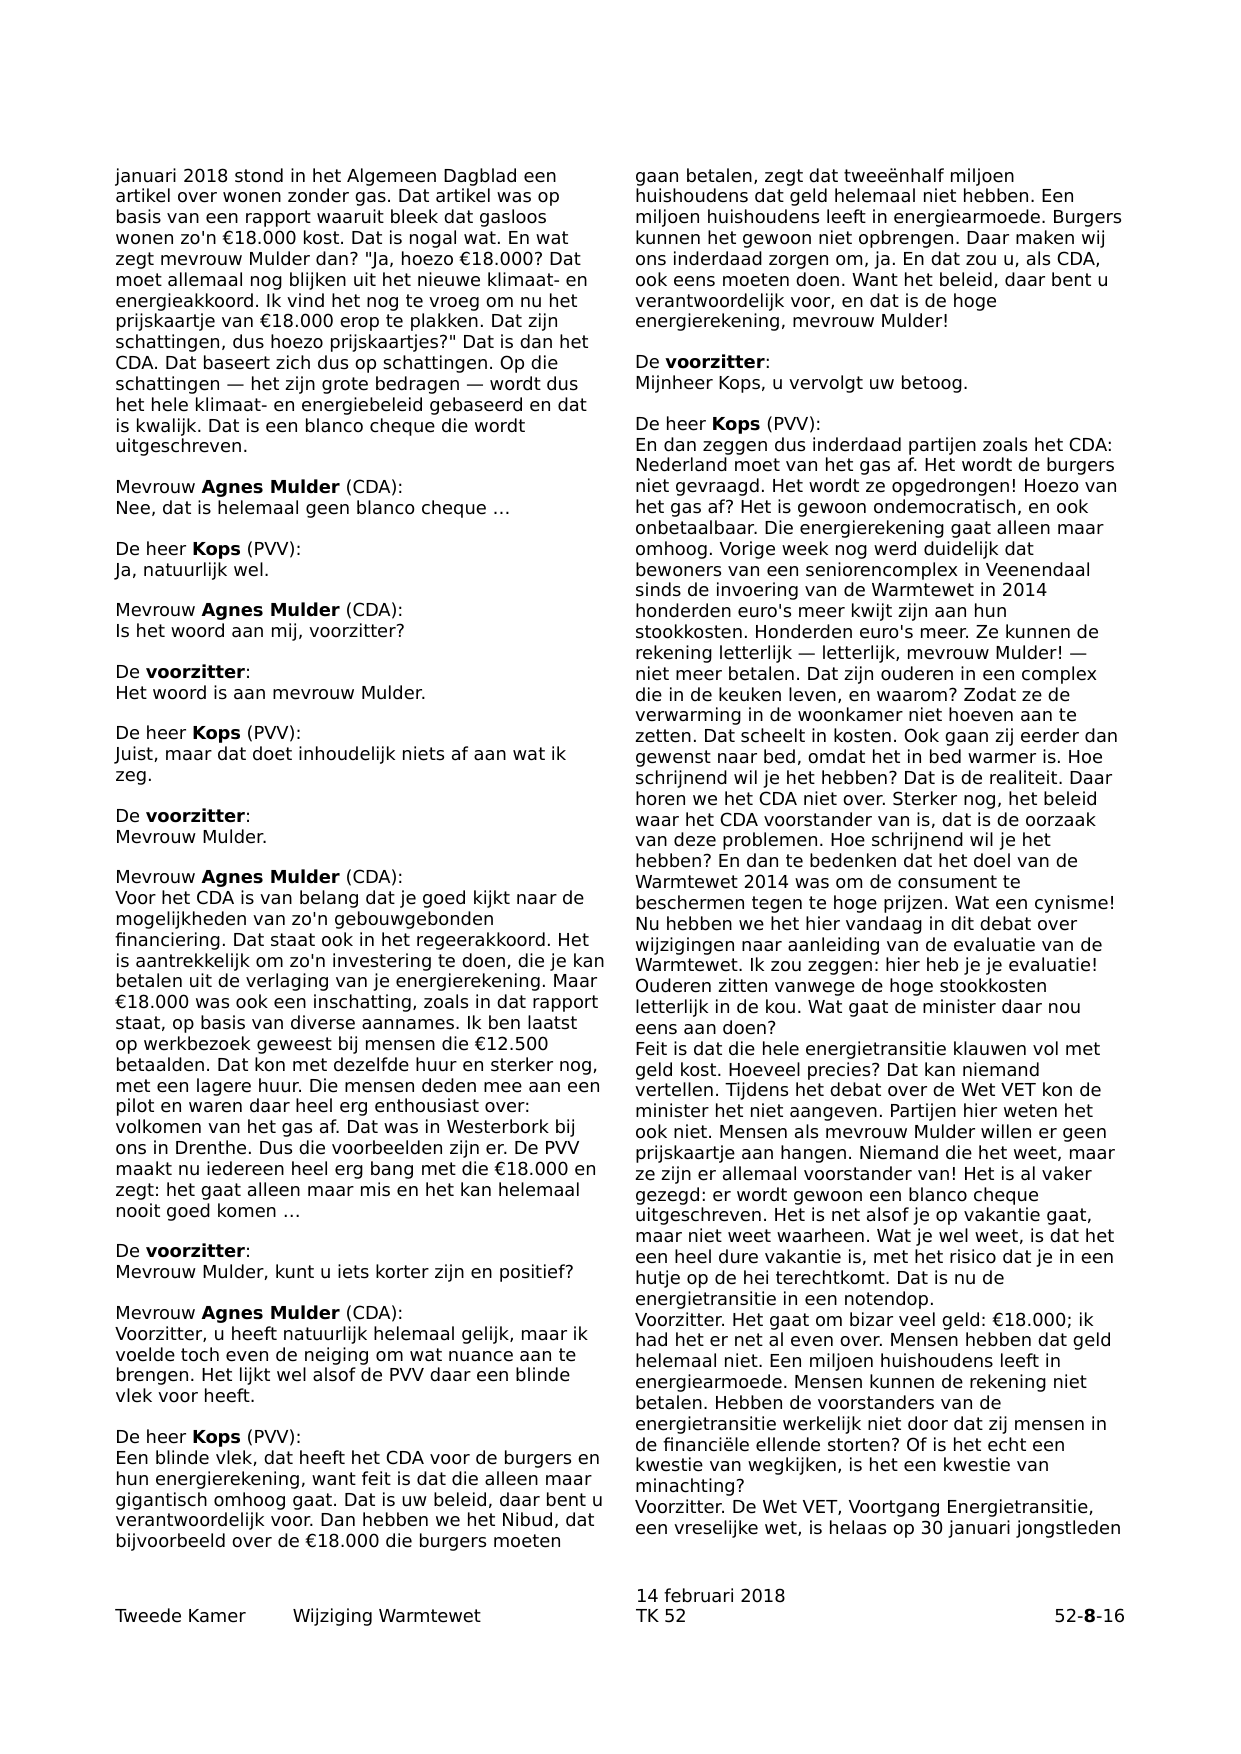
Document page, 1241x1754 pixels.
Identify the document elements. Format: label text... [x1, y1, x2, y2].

text De voorzitter: [115, 1241, 605, 1262]
text Een blinde vlek, dat heeft het CDA voor de burgers en hun energierekening, want feit is dat die alleen maar gigantisch omhoog gaat. Dat is uw beleid, daar bent u verantwoordelijk voor. Dan hebben we het Nibud, dat bijvoorbeeld over de €18.000 die burgers moeten [115, 1448, 605, 1552]
text Mevrouw Mulder. [115, 826, 605, 847]
text Is het woord aan mij, voorzitter? [115, 621, 605, 642]
text De heer Kops (PVV): [115, 723, 605, 744]
text Voor het CDA is van belang dat je goed kijkt naar de mogelijkheden van zo'n gebouwgebonden financiering. Dat staat ook in het regeerakkoord. Het is aantrekkelijk om zo'n investering te doen, die je kan betalen uit de verlaging van je energierekening. Maar €18.000 was ook een inschatting, zoals in dat rapport staat, op basis van diverse aannames. Ik ben laatst op werkbezoek geweest bij mensen die €12.500 betaalden. Dat kon met dezelfde huur en sterker nog, met een lagere huur. Die mensen deden mee aan een pilot en waren daar heel erg enthousiast over: volkomen van het gas af. Dat was in Westerbork bij ons in Drenthe. Dus die voorbeelden zijn er. De PVV maakt nu iedereen heel erg bang met die €18.000 en zegt: het gaat alleen maar mis en het kan helemaal nooit goed komen … [115, 888, 605, 1221]
text Het woord is aan mevrouw Mulder. [115, 682, 605, 703]
text De voorzitter: [115, 806, 605, 826]
text Voorzitter. De Wet VET, Voortgang Energietransitie, een vreselijke wet, is helaas op 30 januari jongstleden [635, 1497, 1125, 1538]
text Mevrouw Mulder, kunt u iets korter zijn en positief? [115, 1262, 605, 1283]
text Mevrouw Agnes Mulder (CDA): [115, 1303, 605, 1323]
text De voorzitter: [635, 352, 1125, 373]
text Feit is dat die hele energietransitie klauwen vol met geld kost. Hoeveel precies? Dat kan niemand vertellen. Tijdens het debat over de Wet VET kon de minister het niet aangeven. Partijen hier weten het ook niet. Mensen als mevrouw Mulder willen er geen prijskaartje aan hangen. Niemand die het weet, maar ze zijn er allemaal voorstander van! Het is al vaker gezegd: er wordt gewoon een blanco cheque uitgeschreven. Het is net alsof je op vakantie gaat, maar niet weet waarheen. Wat je wel weet, is dat het een heel dure vakantie is, met het risico dat je in een hutje op de hei terechtkomt. Dat is nu de energietransitie in een notendop. [635, 1038, 1125, 1309]
text Voorzitter. Het gaat om bizar veel geld: €18.000; ik had het er net al even over. Mensen hebben dat geld helemaal niet. Een miljoen huishoudens leeft in energiearmoede. Mensen kunnen de rekening niet betalen. Hebben de voorstanders van de energietransitie werkelijk niet door dat zij mensen in de financiële ellende storten? Of is het echt een kwestie van wegkijken, is het een kwestie van minachting? [635, 1309, 1125, 1497]
text En dan zeggen dus inderdaad partijen zoals het CDA: Nederland moet van het gas af. Het wordt de burgers niet gevraagd. Het wordt ze opgedrongen! Hoezo van het gas af? Het is gewoon ondemocratisch, en ook onbetaalbaar. Die energierekening gaat alleen maar omhoog. Vorige week nog werd duidelijk dat bewoners van een seniorencomplex in Veenendaal sinds de invoering van de Warmtewet in 2014 honderden euro's meer kwijt zijn aan hun stookkosten. Honderden euro's meer. Ze kunnen de rekening letterlijk — letterlijk, mevrouw Mulder! — niet meer betalen. Dat zijn ouderen in een complex die in de keuken leven, en waarom? Zodat ze de verwarming in de woonkamer niet hoeven aan te zetten. Dat scheelt in kosten. Ook gaan zij eerder dan gewenst naar bed, omdat het in bed warmer is. Hoe schrijnend wil je het hebben? Dat is de realiteit. Daar horen we het CDA niet over. Sterker nog, het beleid waar het CDA voorstander van is, dat is de oorzaak van deze problemen. Hoe schrijnend wil je het hebben? En dan te bedenken dat het doel van de Warmtewet 2014 was om de consument te beschermen tegen te hoge prijzen. Wat een cynisme! Nu hebben we het hier vandaag in dit debat over wijzigingen naar aanleiding van de evaluatie van de Warmtewet. Ik zou zeggen: hier heb je je evaluatie! Ouderen zitten vanwege de hoge stookkosten letterlijk in de kou. Wat gaat de minister daar nou eens aan doen? [635, 434, 1125, 1038]
text De heer Kops (PVV): [635, 413, 1125, 434]
text januari 2018 stond in het Algemeen Dagblad een artikel over wonen zonder gas. Dat artikel was op basis van een rapport waaruit bleek dat gasloos wonen zo'n €18.000 kost. Dat is nogal wat. En wat zegt mevrouw Mulder dan? "Ja, hoezo €18.000? Dat moet allemaal nog blijken uit het nieuwe klimaat- en energieakkoord. Ik vind het nog te vroeg om nu het prijskaartje van €18.000 erop te plakken. Dat zijn schattingen, dus hoezo prijskaartjes?" Dat is dan het CDA. Dat baseert zich dus op schattingen. Op die schattingen — het zijn grote bedragen — wordt dus het hele klimaat- en energiebeleid gebaseerd en dat is kwalijk. Dat is een blanco cheque die wordt uitgeschreven. [115, 165, 605, 457]
text De heer Kops (PVV): [115, 1427, 605, 1448]
text Mijnheer Kops, u vervolgt uw betoog. [635, 373, 1125, 393]
text De heer Kops (PVV): [115, 538, 605, 559]
text Voorzitter, u heeft natuurlijk helemaal gelijk, maar ik voelde toch even de neiging om wat nuance aan te brengen. Het lijkt wel alsof de PVV daar een blinde vlek voor heeft. [115, 1323, 605, 1407]
text Nee, dat is helemaal geen blanco cheque … [115, 498, 605, 518]
text Juist, maar dat doet inhoudelijk niets af aan wat ik zeg. [115, 744, 605, 786]
text Mevrouw Agnes Mulder (CDA): [115, 867, 605, 888]
text De voorzitter: [115, 662, 605, 682]
text Mevrouw Agnes Mulder (CDA): [115, 600, 605, 621]
text Mevrouw Agnes Mulder (CDA): [115, 477, 605, 498]
text gaan betalen, zegt dat tweeënhalf miljoen huishoudens dat geld helemaal niet hebben. Een miljoen huishoudens leeft in energiearmoede. Burgers kunnen het gewoon niet opbrengen. Daar maken wij ons inderdaad zorgen om, ja. En dat zou u, als CDA, ook eens moeten doen. Want het beleid, daar bent u verantwoordelijk voor, en dat is de hoge energierekening, mevrouw Mulder! [635, 165, 1125, 332]
text Ja, natuurlijk wel. [115, 559, 605, 580]
